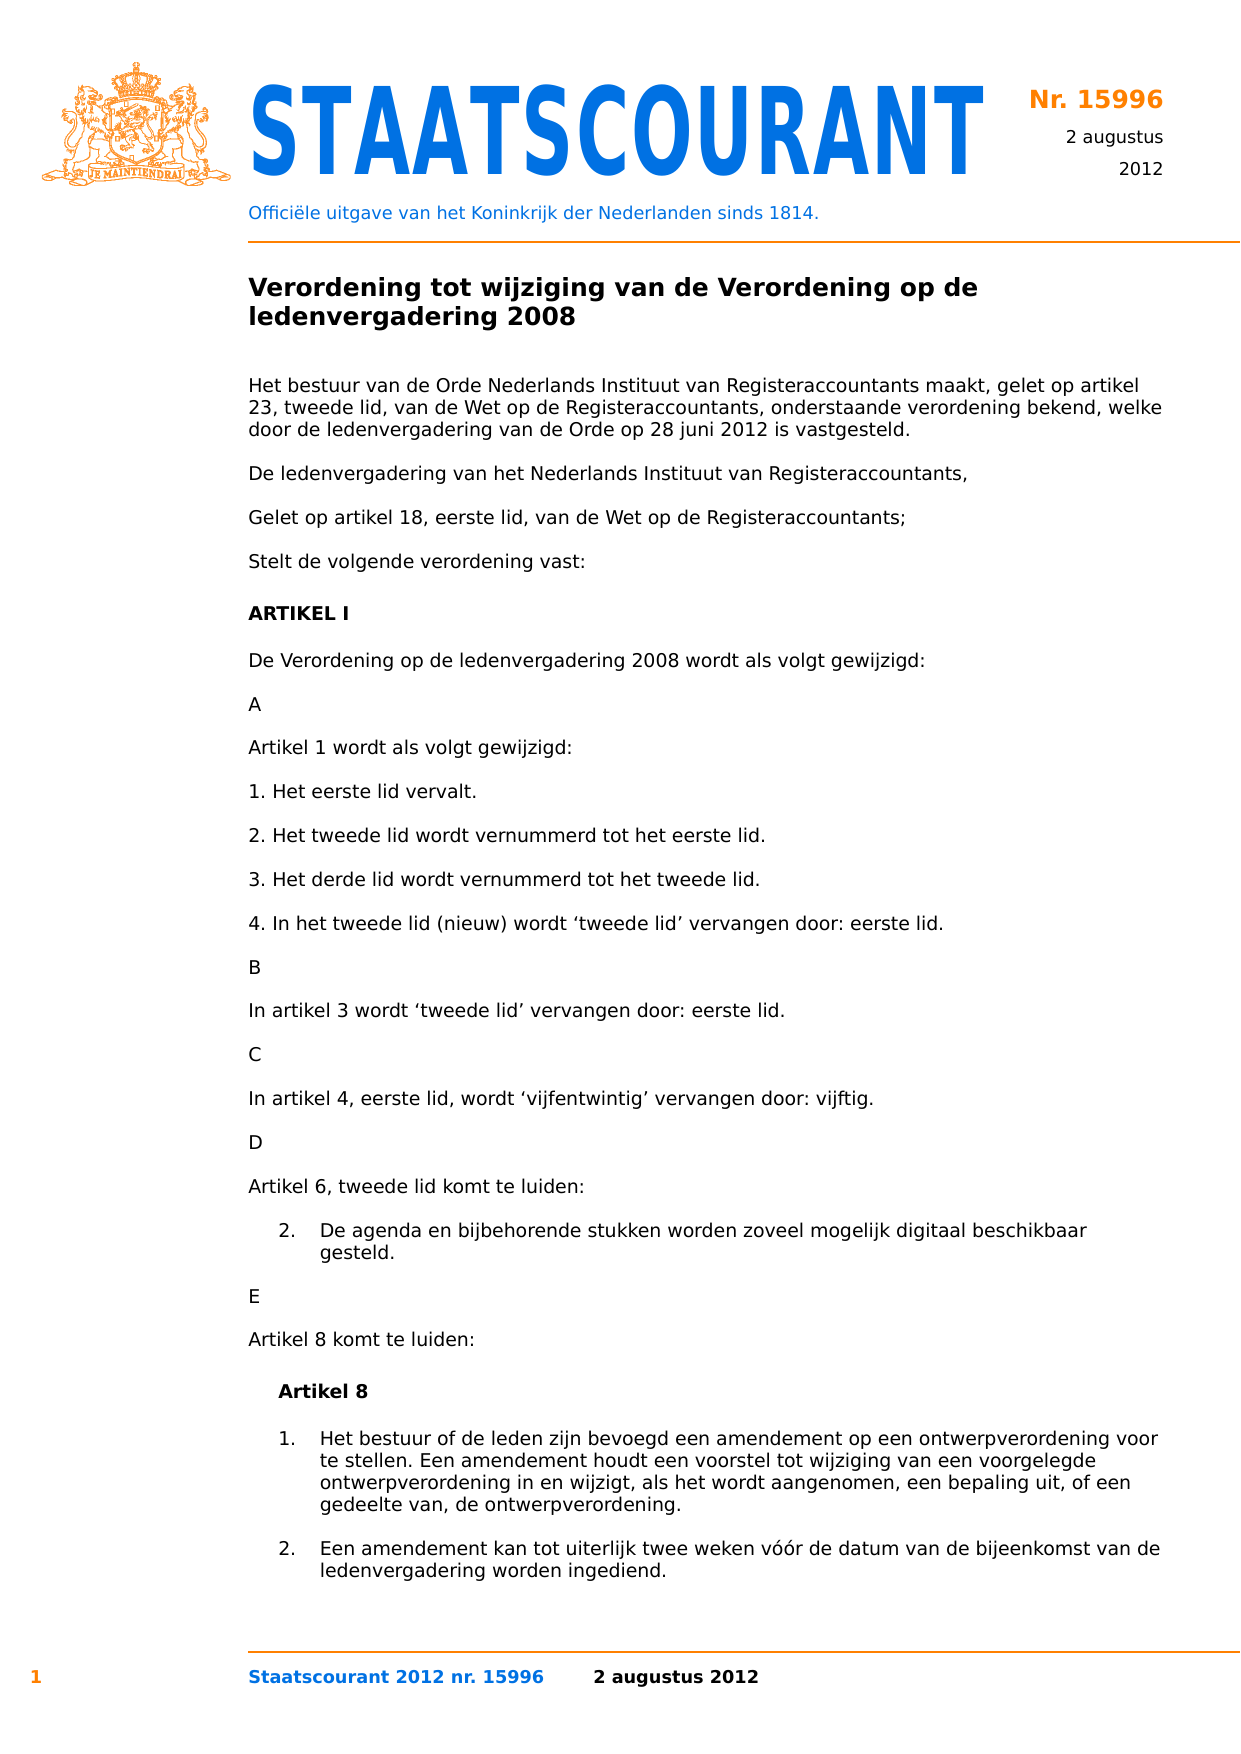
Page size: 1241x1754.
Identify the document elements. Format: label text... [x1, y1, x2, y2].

text A [248, 693, 1163, 715]
table_cell 2 augustus [998, 121, 1240, 153]
text 2. De agenda en bijbehorende stukken worden zoveel mogelijk digitaal beschikbaar gesteld. [278, 1220, 1163, 1264]
text 4. In het tweede lid (nieuw) wordt ‘tweede lid’ vervangen door: eerste lid. [248, 913, 1163, 935]
text B [248, 957, 1163, 978]
text In artikel 4, eerste lid, wordt ‘vijfentwintig’ vervangen door: vijftig. [248, 1088, 1163, 1110]
table_header Nr. 15996 [998, 62, 1240, 121]
text 3. Het derde lid wordt vernummerd tot het tweede lid. [248, 869, 1163, 891]
text In artikel 3 wordt ‘tweede lid’ vervangen door: eerste lid. [248, 1000, 1163, 1022]
table_header [25, 62, 248, 241]
text De Verordening op de ledenvergadering 2008 wordt als volgt gewijzigd: [248, 649, 1163, 672]
picture [41, 62, 231, 186]
text 2. Een amendement kan tot uiterlijk twee weken vóór de datum van de bijeenkomst van de ledenvergadering worden ingediend. [278, 1538, 1163, 1582]
text D [248, 1132, 1163, 1154]
subtitle Artikel 8 [278, 1381, 1163, 1403]
text Het bestuur van de Orde Nederlands Instituut van Registeraccountants maakt, gelet op artikel 23, tweede lid, van de Wet op de Registeraccountants, onderstaande verordening bekend, welke door de ledenvergadering van de Orde op 28 juni 2012 is vastgesteld. [248, 375, 1163, 441]
text C [248, 1044, 1163, 1066]
subtitle Verordening tot wijziging van de Verordening op de ledenvergadering 2008 [248, 273, 1163, 331]
text Artikel 1 wordt als volgt gewijzigd: [248, 737, 1163, 759]
text Artikel 6, tweede lid komt te luiden: [248, 1176, 1163, 1198]
text Artikel 8 komt te luiden: [248, 1329, 1163, 1351]
text 1. Het eerste lid vervalt. [248, 781, 1163, 803]
text E [248, 1286, 1163, 1307]
text De ledenvergadering van het Nederlands Instituut van Registeraccountants, [248, 463, 1163, 485]
text 2. Het tweede lid wordt vernummerd tot het eerste lid. [248, 825, 1163, 847]
table_header STAATSCOURANT [248, 62, 998, 203]
text Gelet op artikel 18, eerste lid, van de Wet op de Registeraccountants; [248, 507, 1163, 529]
table_cell 2012 [998, 153, 1240, 203]
text 1. Het bestuur of de leden zijn bevoegd een amendement op een ontwerpverordening voor te stellen. Een amendement houdt een voorstel tot wijziging van een voorgelegde ontwerpverordening in en wijzigt, als het wordt aangenomen, een bepaling uit, of een gedeelte van, de ontwerpverordening. [278, 1428, 1163, 1516]
text Stelt de volgende verordening vast: [248, 551, 1163, 573]
subtitle ARTIKEL I [248, 603, 1163, 624]
table_cell Officiële uitgave van het Koninkrijk der Nederlanden sinds 1814. [248, 203, 1240, 241]
